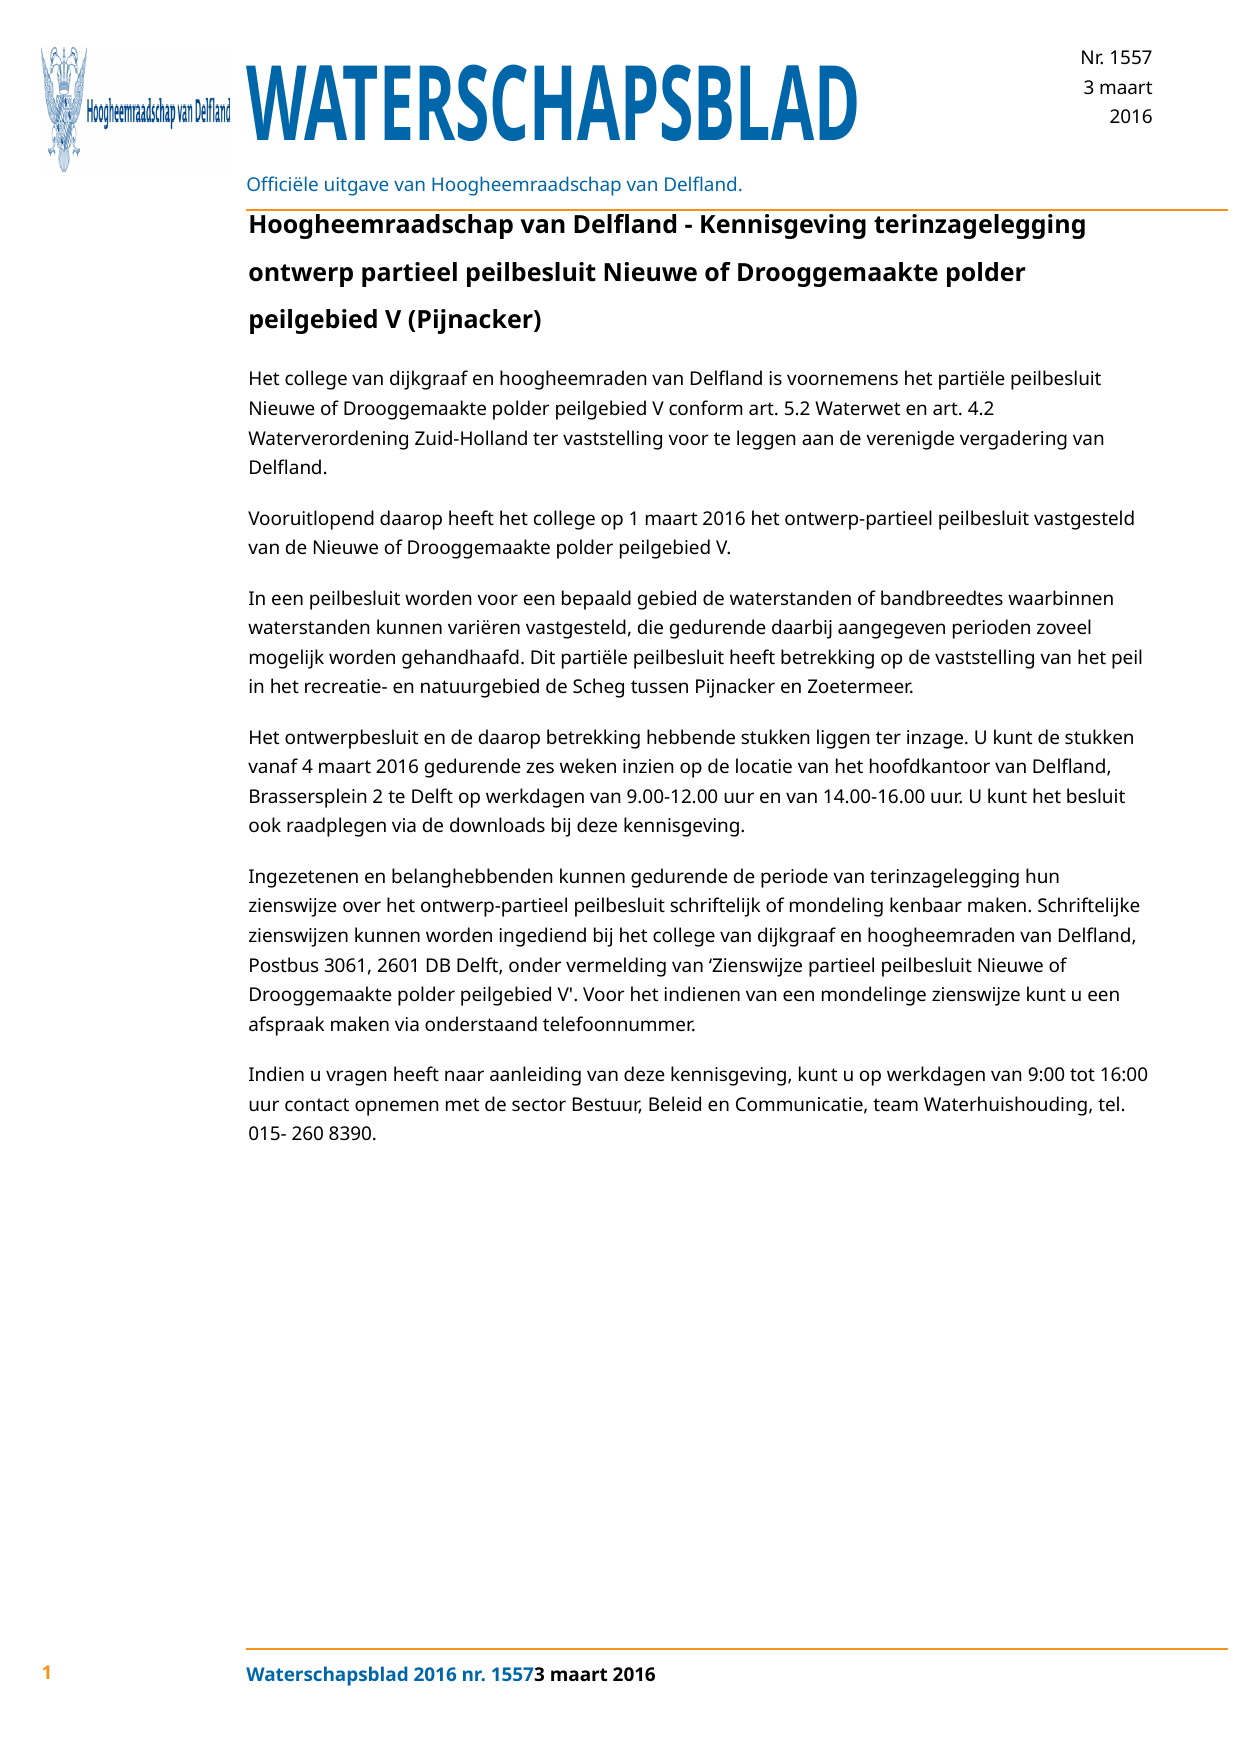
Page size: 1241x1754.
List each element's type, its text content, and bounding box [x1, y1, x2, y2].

picture [41, 47, 231, 172]
text In een peilbesluit worden voor een bepaald gebied de waterstanden of bandbreedtes waarbinnen waterstanden kunnen variëren vastgesteld, die gedurende daarbij aangegeven perioden zoveel mogelijk worden gehandhaafd. Dit partiële peilbesluit heeft betrekking op de vaststelling van het peil in het recreatie- en natuurgebied de Scheg tussen Pijnacker en Zoetermeer. [248, 585, 1152, 699]
text Het college van dijkgraaf en hoogheemraden van Delfland is voornemens het partiële peilbesluit Nieuwe of Drooggemaakte polder peilgebied V conform art. 5.2 Waterwet en art. 4.2 Waterverordening Zuid-Holland ter vaststelling voor te leggen aan de verenigde vergadering van Delfland. [248, 366, 1152, 480]
text Indien u vragen heeft naar aanleiding van deze kennisgeving, kunt u op werkdagen van 9:00 tot 16:00 uur contact opnemen met de sector Bestuur, Beleid en Communicatie, team Waterhuishouding, tel. 015- 260 8390. [248, 1061, 1152, 1146]
text Vooruitlopend daarop heeft het college op 1 maart 2016 het ontwerp-partieel peilbesluit vastgesteld van de Nieuwe of Drooggemaakte polder peilgebied V. [248, 505, 1152, 560]
text Hoogheemraadschap van Delfland - Kennisgeving terinzagelegging ontwerp partieel peilbesluit Nieuwe of Drooggemaakte polder peilgebied V (Pijnacker) [248, 211, 1152, 336]
text Ingezetenen en belanghebbenden kunnen gedurende de periode van terinzagelegging hun zienswijze over het ontwerp-partieel peilbesluit schriftelijk of mondeling kenbaar maken. Schriftelijke zienswijzen kunnen worden ingediend bij het college van dijkgraaf en hoogheemraden van Delfland, Postbus 3061, 2601 DB Delft, onder vermelding van ‘Zienswijze partieel peilbesluit Nieuwe of Drooggemaakte polder peilgebied V'. Voor het indienen van een mondelinge zienswijze kunt u een afspraak maken via onderstaand telefoonnummer. [248, 863, 1152, 1037]
text Het ontwerpbesluit en de daarop betrekking hebbende stukken liggen ter inzage. U kunt de stukken vanaf 4 maart 2016 gedurende zes weken inzien op de locatie van het hoofdkantoor van Delfland, Brassersplein 2 te Delft op werkdagen van 9.00-12.00 uur en van 14.00-16.00 uur. U kunt het besluit ook raadplegen via de downloads bij deze kennisgeving. [248, 724, 1152, 838]
